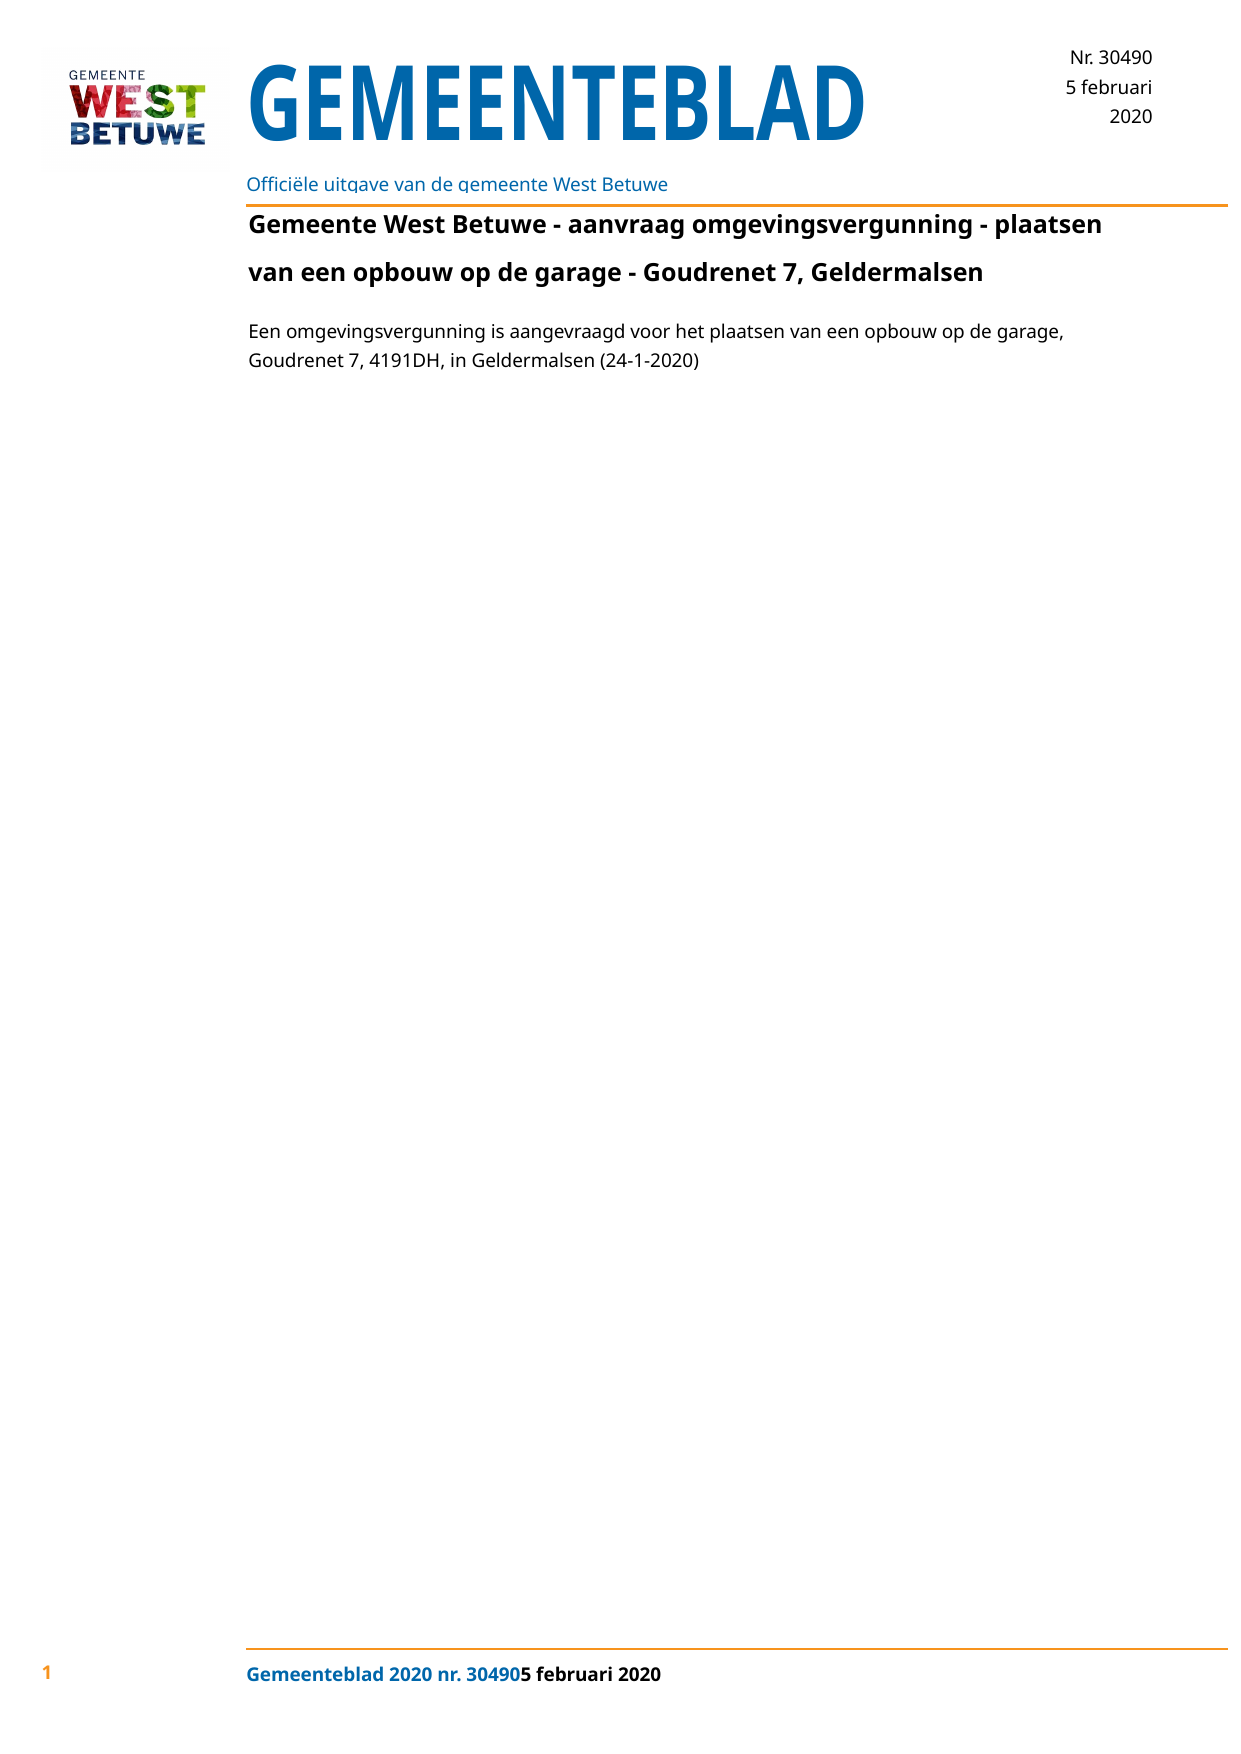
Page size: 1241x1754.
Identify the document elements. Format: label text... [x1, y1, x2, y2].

text Een omgevingsvergunning is aangevraagd voor het plaatsen van een opbouw op de garage, Goudrenet 7, 4191DH, in Geldermalsen (24-1-2020) [248, 318, 1152, 373]
text Gemeente West Betuwe - aanvraag omgevingsvergunning - plaatsen van een opbouw op de garage - Goudrenet 7, Geldermalsen [248, 207, 1152, 288]
picture [41, 47, 231, 172]
